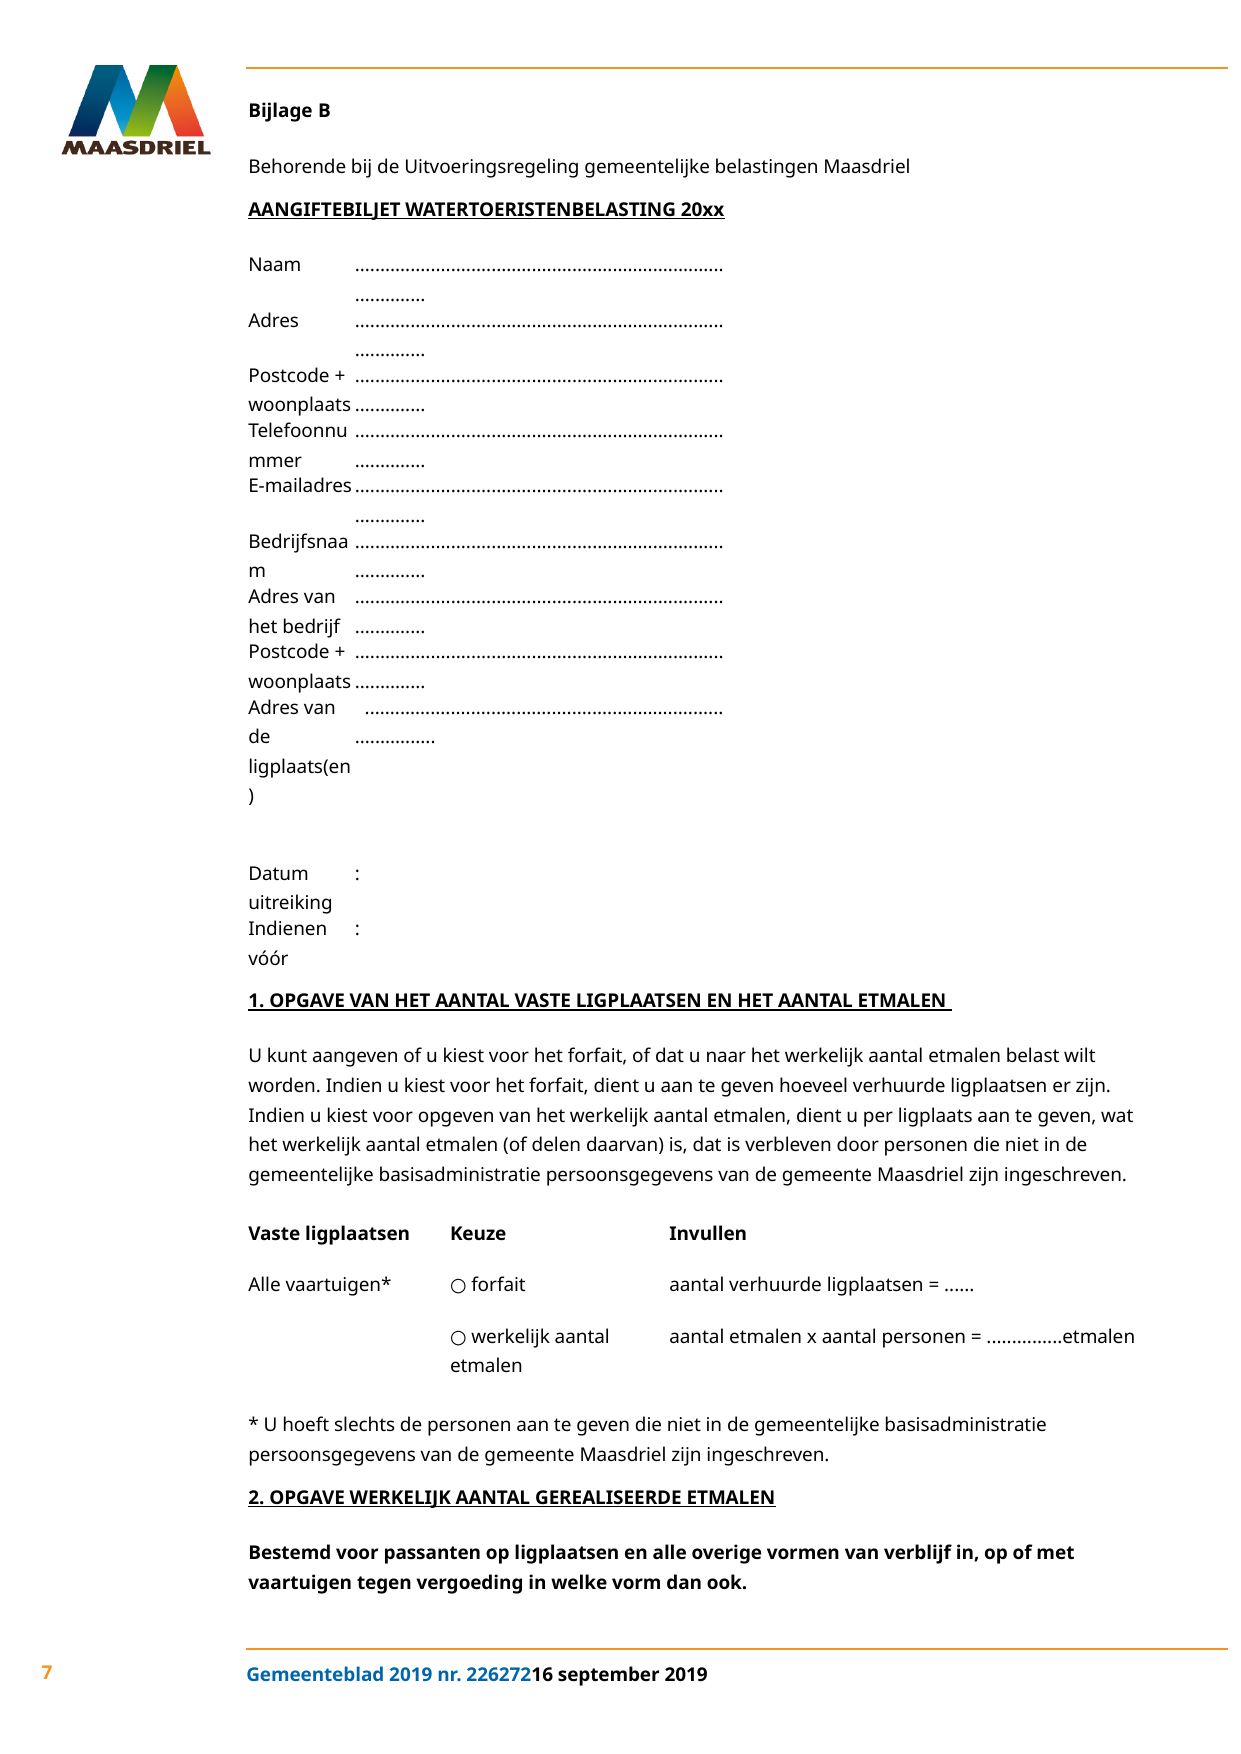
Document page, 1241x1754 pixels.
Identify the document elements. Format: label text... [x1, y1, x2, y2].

table_cell [248, 834, 354, 860]
text U kunt aangeven of u kiest voor het forfait, of dat u naar het werkelijk aantal etmalen belast wilt worden. Indien u kiest voor het forfait, dient u aan te geven hoeveel verhuurde ligplaatsen er zijn. Indien u kiest voor opgeven van het werkelijk aantal etmalen, dient u per ligplaats aan te geven, wat het werkelijk aantal etmalen (of delen daarvan) is, dat is verbleven door personen die niet in de gemeentelijke basisadministratie persoonsgegevens van de gemeente Maasdriel zijn ingeschreven. [248, 1043, 1152, 1187]
table_cell aantal etmalen x aantal personen = ...............etmalen [669, 1323, 1152, 1378]
text Bijlage B [248, 95, 1152, 123]
table_cell Bedrijfsnaam [248, 528, 354, 583]
table_cell [355, 809, 725, 834]
text Bestemd voor passanten op ligplaatsen en alle overige vormen van verblijf in, op of met vaartuigen tegen vergoeding in welke vorm dan ook. [248, 1539, 1152, 1594]
table_cell ....................................................................................... [355, 362, 725, 417]
table_cell [248, 809, 354, 834]
table_cell ....................................................................................... [355, 639, 725, 694]
table_cell Telefoonnummer [248, 418, 354, 473]
text AANGIFTEBILJET WATERTOERISTENBELASTING 20xx [248, 196, 1152, 222]
text 2. OPGAVE WERKELIJK AANTAL GEREALISEERDE ETMALEN [248, 1484, 1152, 1510]
table_cell Adres van de ligplaats(en) [248, 694, 354, 808]
table_header Keuze [450, 1220, 669, 1246]
table_cell E-mailadres [248, 473, 354, 528]
table_header Invullen [669, 1220, 1152, 1246]
table_cell Alle vaartuigen* [248, 1272, 450, 1297]
table_cell Datum uitreiking [248, 860, 354, 915]
table_cell Indienen vóór [248, 915, 354, 971]
table_cell aantal verhuurde ligplaatsen = ...... [669, 1272, 1152, 1297]
table_cell [450, 1246, 669, 1272]
table_cell ....................................................................................... [355, 583, 725, 639]
table_header Naam [248, 251, 354, 307]
table_cell [248, 1323, 450, 1378]
table_cell ....................................................................................... [355, 528, 725, 583]
text * U hoeft slechts de personen aan te geven die niet in de gemeentelijke basisadministratie persoonsgegevens van de gemeente Maasdriel zijn ingeschreven. [248, 1411, 1152, 1467]
table_cell Adres [248, 307, 354, 362]
table_cell ....................................................................................... [355, 418, 725, 473]
table_cell [669, 1246, 1152, 1272]
text 1. OPGAVE VAN HET AANTAL VASTE LIGPLAATSEN EN HET AANTAL ETMALEN [248, 987, 1152, 1013]
picture [41, 47, 231, 172]
text Behorende bij de Uitvoeringsregeling gemeentelijke belastingen Maasdriel [248, 153, 1152, 179]
table_cell Postcode + woonplaats [248, 362, 354, 417]
table_cell ....................................................................................... [355, 473, 725, 528]
table_cell ○ werkelijk aantal etmalen [450, 1323, 669, 1378]
table_cell [355, 834, 725, 860]
table_cell ○ forfait [450, 1272, 669, 1297]
table_cell ....................................................................................... [355, 694, 725, 808]
table_cell Postcode + woonplaats [248, 639, 354, 694]
table_cell ....................................................................................... [355, 307, 725, 362]
table_cell [450, 1298, 669, 1323]
table_cell : [355, 860, 725, 915]
table_header ....................................................................................... [355, 251, 725, 307]
table_cell [248, 1298, 450, 1323]
table_cell [669, 1298, 1152, 1323]
table_cell : [355, 915, 725, 971]
table_cell [248, 1246, 450, 1272]
table_cell Adres van het bedrijf [248, 583, 354, 639]
table_header Vaste ligplaatsen [248, 1220, 450, 1246]
